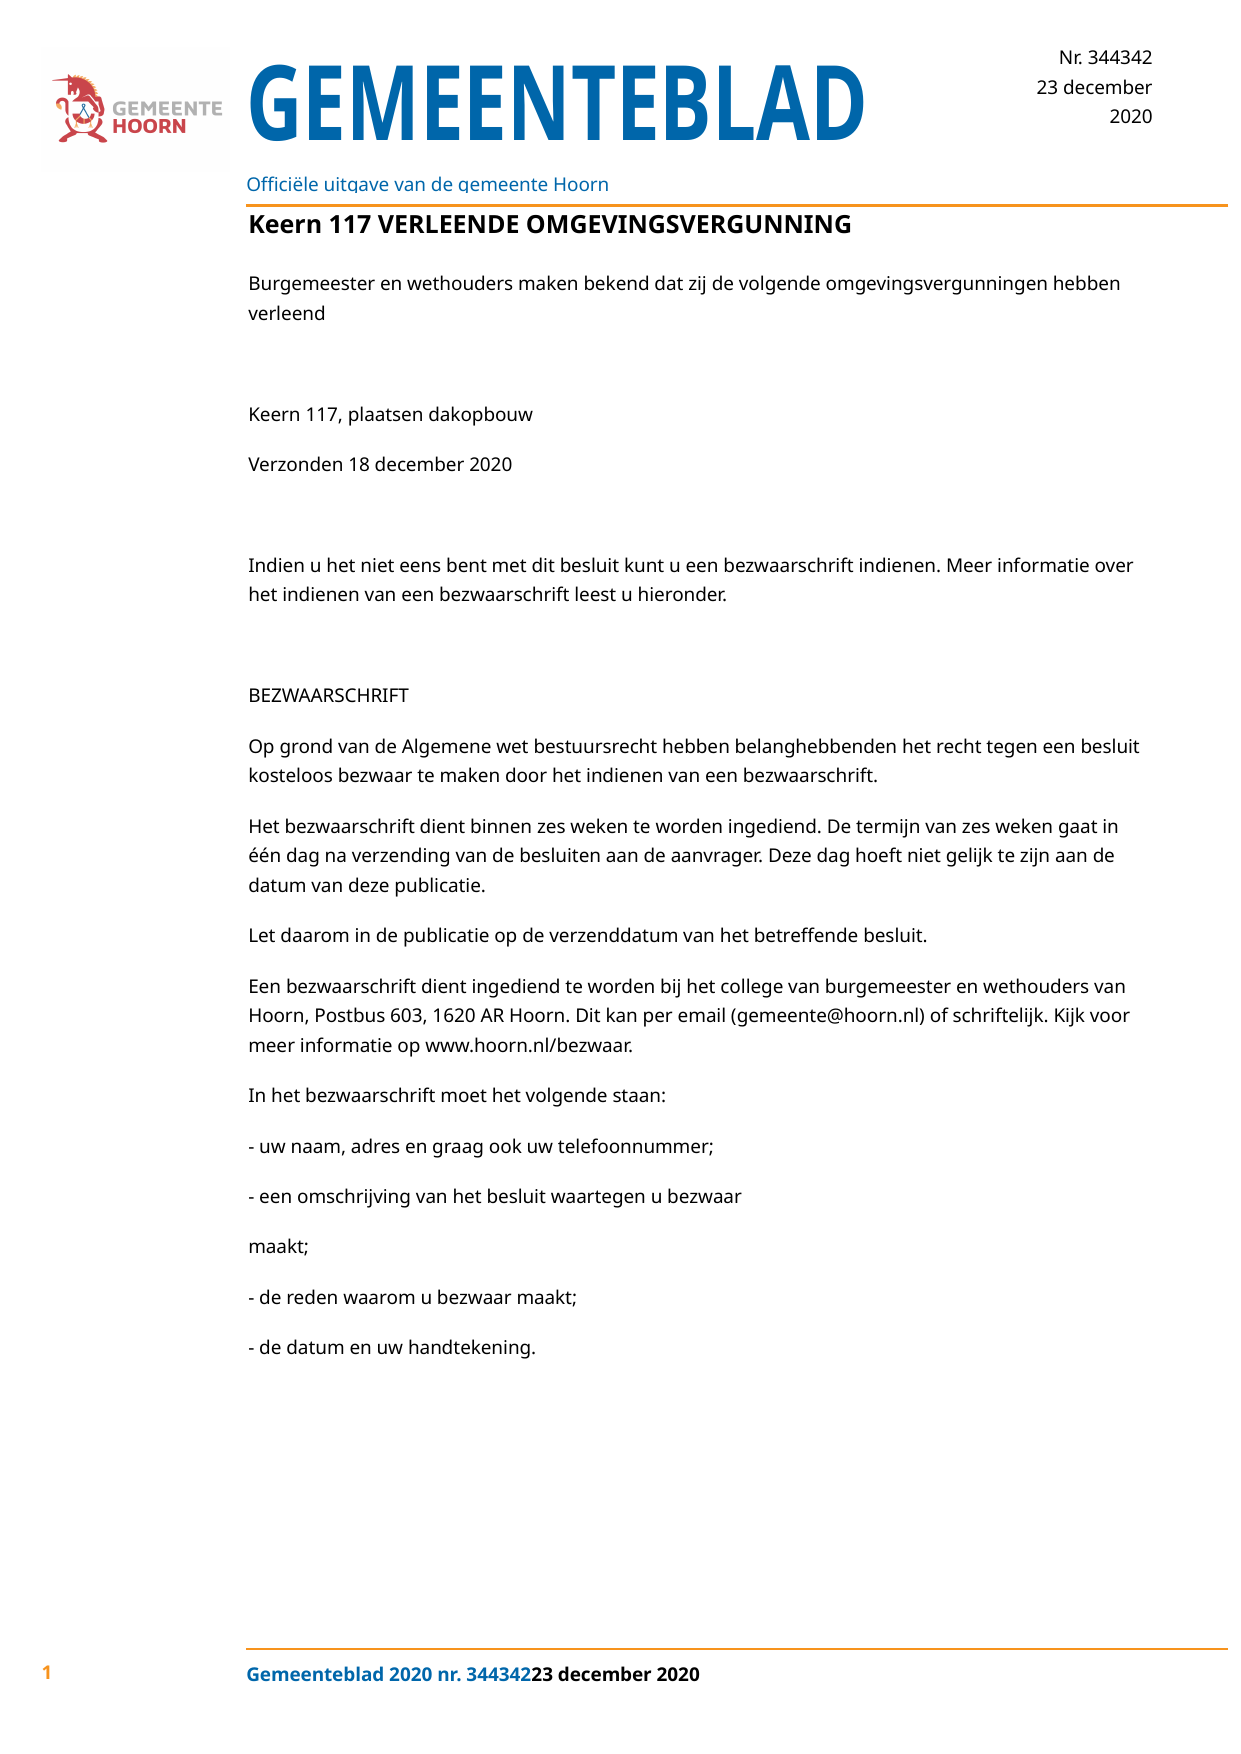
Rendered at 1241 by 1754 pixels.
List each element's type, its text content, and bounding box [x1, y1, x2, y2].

text Keern 117, plaatsen dakopbouw [248, 401, 1152, 426]
picture [41, 47, 231, 172]
text Let daarom in de publicatie op de verzenddatum van het betreffende besluit. [248, 922, 1152, 948]
text Indien u het niet eens bent met dit besluit kunt u een bezwaarschrift indienen. Meer informatie over het indienen van een bezwaarschrift leest u hieronder. [248, 552, 1152, 607]
text - een omschrijving van het besluit waartegen u bezwaar [248, 1183, 1152, 1209]
text - uw naam, adres en graag ook uw telefoonnummer; [248, 1133, 1152, 1158]
text Een bezwaarschrift dient ingediend te worden bij het college van burgemeester en wethouders van Hoorn, Postbus 603, 1620 AR Hoorn. Dit kan per email (gemeente@hoorn.nl) of schriftelijk. Kijk voor meer informatie op www.hoorn.nl/bezwaar. [248, 973, 1152, 1058]
text In het bezwaarschrift moet het volgende staan: [248, 1082, 1152, 1108]
text - de reden waarom u bezwaar maakt; [248, 1284, 1152, 1310]
text Op grond van de Algemene wet bestuursrecht hebben belanghebbenden het recht tegen een besluit kosteloos bezwaar te maken door het indienen van een bezwaarschrift. [248, 733, 1152, 788]
text BEZWAARSCHRIFT [248, 682, 1152, 708]
text Het bezwaarschrift dient binnen zes weken te worden ingediend. De termijn van zes weken gaat in één dag na verzending van de besluiten aan de aanvrager. Deze dag hoeft niet gelijk te zijn aan de datum van deze publicatie. [248, 813, 1152, 898]
text Verzonden 18 december 2020 [248, 451, 1152, 477]
text Keern 117 VERLEENDE OMGEVINGSVERGUNNING [248, 207, 1152, 241]
text maakt; [248, 1234, 1152, 1259]
text - de datum en uw handtekening. [248, 1334, 1152, 1360]
text Burgemeester en wethouders maken bekend dat zij de volgende omgevingsvergunningen hebben verleend [248, 270, 1152, 326]
